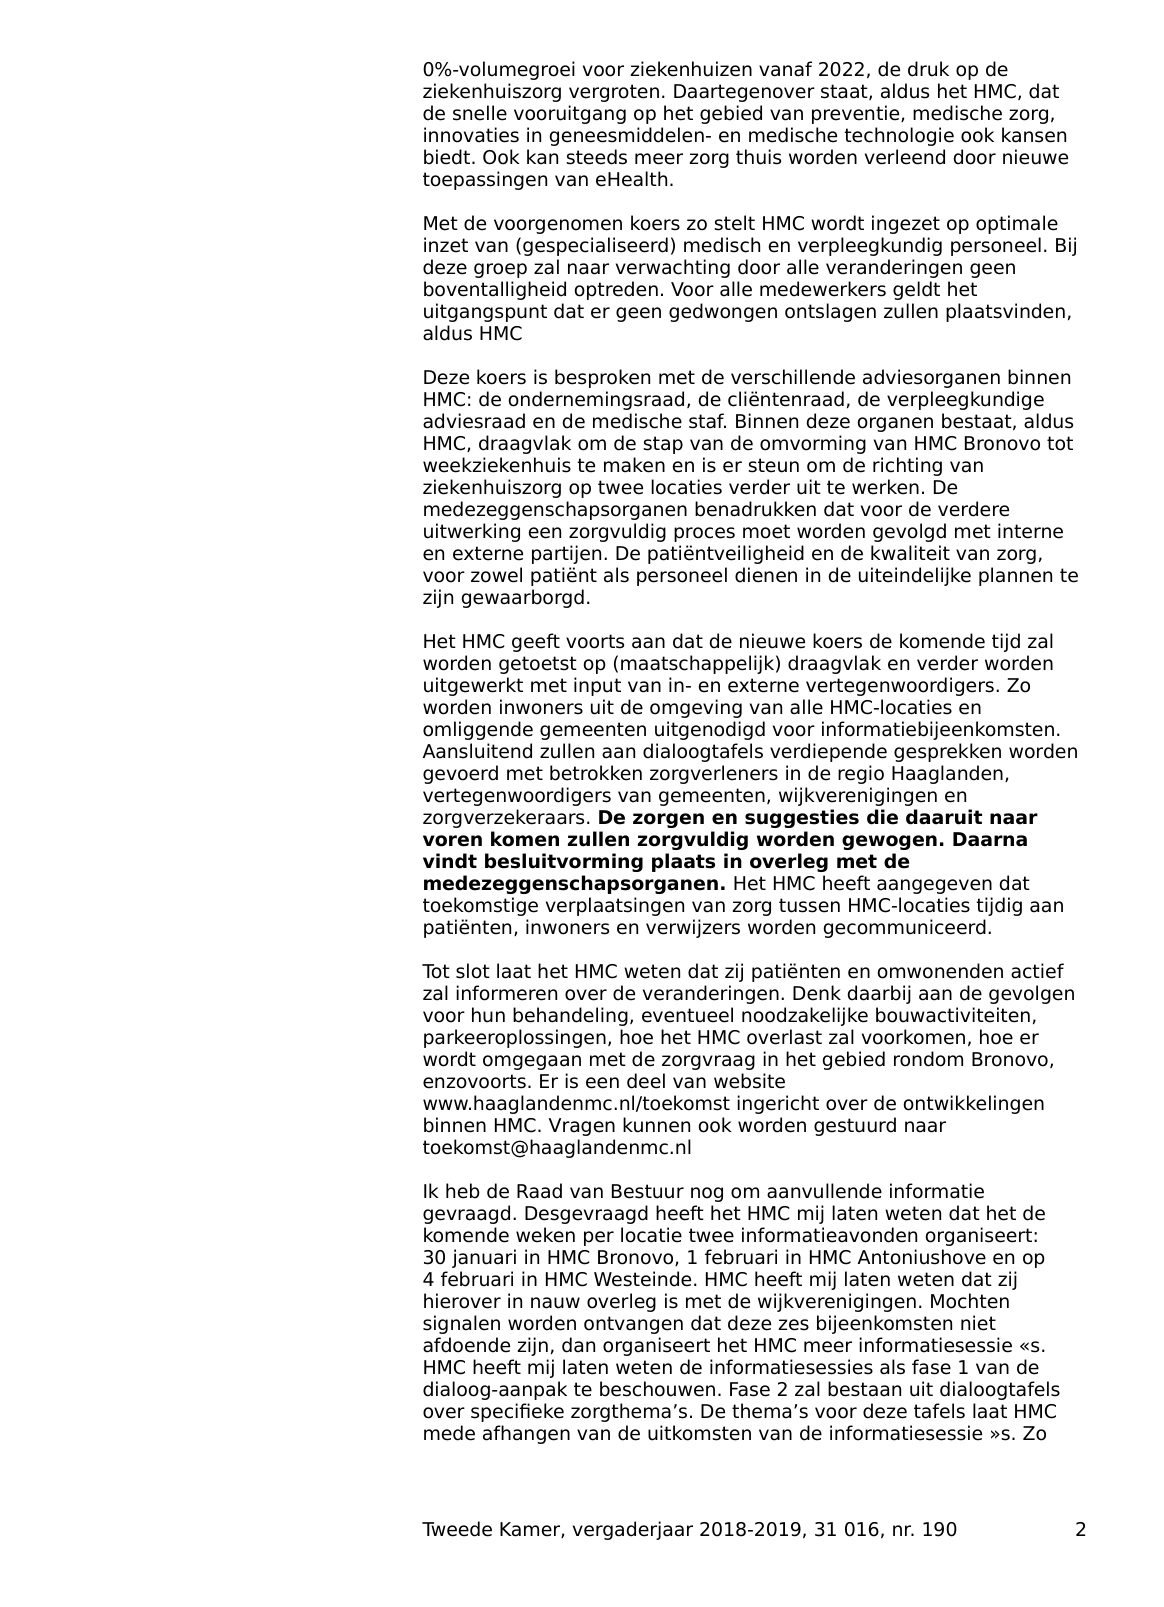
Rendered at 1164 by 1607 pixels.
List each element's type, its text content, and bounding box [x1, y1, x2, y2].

text Tot slot laat het HMC weten dat zij patiënten en omwonenden actief zal informeren over de veranderingen. Denk daarbij aan de gevolgen voor hun behandeling, eventueel noodzakelijke bouwactiviteiten, parkeeroplossingen, hoe het HMC overlast zal voorkomen, hoe er wordt omgegaan met de zorgvraag in het gebied rondom Bronovo, enzovoorts. Er is een deel van website www.haaglandenmc.nl/toekomst ingericht over de ontwikkelingen binnen HMC. Vragen kunnen ook worden gestuurd naar toekomst@haaglandenmc.nl [422, 961, 1087, 1159]
text Met de voorgenomen koers zo stelt HMC wordt ingezet op optimale inzet van (gespecialiseerd) medisch en verpleegkundig personeel. Bij deze groep zal naar verwachting door alle veranderingen geen boventalligheid optreden. Voor alle medewerkers geldt het uitgangspunt dat er geen gedwongen ontslagen zullen plaatsvinden, aldus HMC [422, 213, 1087, 345]
text Het HMC geeft voorts aan dat de nieuwe koers de komende tijd zal worden getoetst op (maatschappelijk) draagvlak en verder worden uitgewerkt met input van in- en externe vertegenwoordigers. Zo worden inwoners uit de omgeving van alle HMC-locaties en omliggende gemeenten uitgenodigd voor informatiebijeenkomsten. Aansluitend zullen aan dialoogtafels verdiepende gesprekken worden gevoerd met betrokken zorgverleners in de regio Haaglanden, vertegenwoordigers van gemeenten, wijkverenigingen en zorgverzekeraars. De zorgen en suggesties die daaruit naar voren komen zullen zorgvuldig worden gewogen. Daarna vindt besluitvorming plaats in overleg met de medezeggenschapsorganen. Het HMC heeft aangegeven dat toekomstige verplaatsingen van zorg tussen HMC-locaties tijdig aan patiënten, inwoners en verwijzers worden gecommuniceerd. [422, 631, 1087, 939]
text 0%-volumegroei voor ziekenhuizen vanaf 2022, de druk op de ziekenhuiszorg vergroten. Daartegenover staat, aldus het HMC, dat de snelle vooruitgang op het gebied van preventie, medische zorg, innovaties in geneesmiddelen- en medische technologie ook kansen biedt. Ook kan steeds meer zorg thuis worden verleend door nieuwe toepassingen van eHealth. [422, 59, 1087, 191]
text Ik heb de Raad van Bestuur nog om aanvullende informatie gevraagd. Desgevraagd heeft het HMC mij laten weten dat het de komende weken per locatie twee informatieavonden organiseert: 30 januari in HMC Bronovo, 1 februari in HMC Antoniushove en op 4 februari in HMC Westeinde. HMC heeft mij laten weten dat zij hierover in nauw overleg is met de wijkverenigingen. Mochten signalen worden ontvangen dat deze zes bijeenkomsten niet afdoende zijn, dan organiseert het HMC meer informatiesessie «s. HMC heeft mij laten weten de informatiesessies als fase 1 van de dialoog-aanpak te beschouwen. Fase 2 zal bestaan uit dialoogtafels over specifieke zorgthema’s. De thema’s voor deze tafels laat HMC mede afhangen van de uitkomsten van de informatiesessie »s. Zo [422, 1181, 1087, 1445]
text Deze koers is besproken met de verschillende adviesorganen binnen HMC: de ondernemingsraad, de cliëntenraad, de verpleegkundige adviesraad en de medische staf. Binnen deze organen bestaat, aldus HMC, draagvlak om de stap van de omvorming van HMC Bronovo tot weekziekenhuis te maken en is er steun om de richting van ziekenhuiszorg op twee locaties verder uit te werken. De medezeggenschapsorganen benadrukken dat voor de verdere uitwerking een zorgvuldig proces moet worden gevolgd met interne en externe partijen. De patiëntveiligheid en de kwaliteit van zorg, voor zowel patiënt als personeel dienen in de uiteindelijke plannen te zijn gewaarborgd. [422, 367, 1087, 609]
